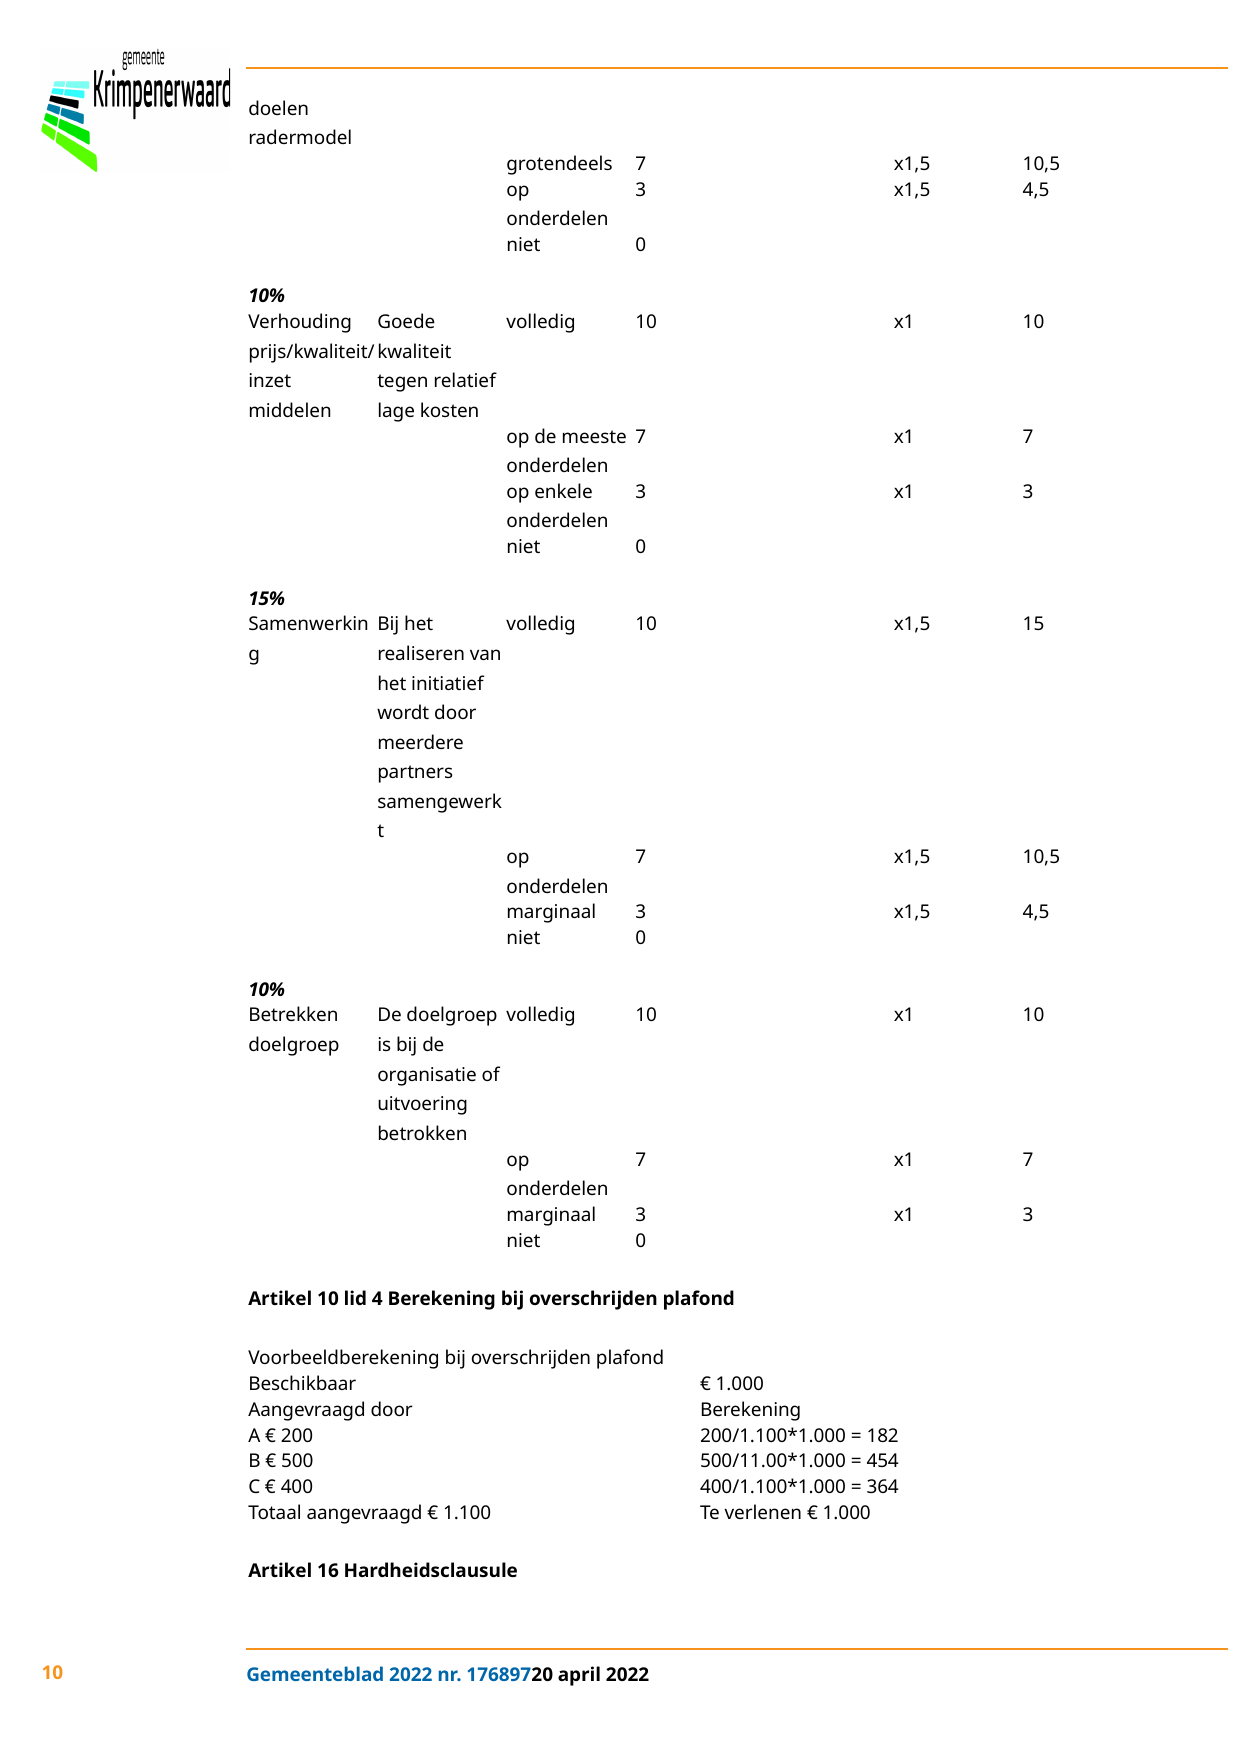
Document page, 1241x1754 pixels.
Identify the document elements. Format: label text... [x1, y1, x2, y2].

table_cell [248, 899, 377, 924]
table_cell [894, 976, 1022, 1002]
table_cell [377, 1201, 506, 1227]
table_cell [894, 95, 1022, 150]
table_cell [635, 950, 764, 976]
table_cell volledig [506, 1002, 635, 1146]
table_cell [377, 950, 506, 976]
table_cell [764, 559, 893, 585]
table_cell [1023, 283, 1152, 308]
table_cell [764, 844, 893, 899]
table_cell [506, 950, 635, 976]
table_header Voorbeeldberekening bij overschrijden plafond [248, 1345, 700, 1370]
table_cell 15 [1023, 611, 1152, 843]
table_cell [764, 423, 893, 478]
table_cell [635, 257, 764, 283]
table_cell [377, 559, 506, 585]
table_cell [506, 257, 635, 283]
table_cell [764, 1002, 893, 1146]
table_cell [377, 534, 506, 559]
table_cell 10 [1023, 1002, 1152, 1146]
table_cell [764, 950, 893, 976]
table_header [700, 1345, 1152, 1370]
table_cell [248, 176, 377, 231]
table_cell 0 [635, 925, 764, 950]
table_cell 7 [1023, 1146, 1152, 1201]
table_cell B € 500 [248, 1448, 700, 1473]
table_cell [764, 257, 893, 283]
table_cell [248, 257, 377, 283]
table_cell 10,5 [1023, 844, 1152, 899]
table_cell [764, 925, 893, 950]
table_cell [377, 844, 506, 899]
table_cell [506, 559, 635, 585]
table_cell volledig [506, 308, 635, 423]
table_cell niet [506, 1227, 635, 1252]
table_cell [1023, 559, 1152, 585]
table_cell x1,5 [894, 844, 1022, 899]
table_cell [894, 231, 1022, 257]
table_cell 200/1.100*1.000 = 182 [700, 1422, 1152, 1447]
text Artikel 16 Hardheidsclausule [248, 1557, 1152, 1583]
table_cell [764, 534, 893, 559]
table_cell op onderdelen [506, 844, 635, 899]
table_cell 500/11.00*1.000 = 454 [700, 1448, 1152, 1473]
table_cell [377, 231, 506, 257]
table_cell [377, 899, 506, 924]
table_cell op enkele onderdelen [506, 478, 635, 533]
table_cell [377, 257, 506, 283]
table_cell [1023, 976, 1152, 1002]
table_cell [635, 95, 764, 150]
table_cell [377, 478, 506, 533]
table_cell 400/1.100*1.000 = 364 [700, 1473, 1152, 1499]
table_cell x1 [894, 423, 1022, 478]
table_cell 0 [635, 1227, 764, 1252]
table_cell 4,5 [1023, 899, 1152, 924]
table_cell [764, 899, 893, 924]
table_cell grotendeels [506, 150, 635, 176]
table_cell [894, 925, 1022, 950]
table_cell x1 [894, 1146, 1022, 1201]
table_cell 3 [635, 478, 764, 533]
table_cell 10 [1023, 308, 1152, 423]
table_cell [894, 534, 1022, 559]
table_cell marginaal [506, 899, 635, 924]
table_cell op onderdelen [506, 176, 635, 231]
table_cell [248, 1227, 377, 1252]
table_cell op de meeste onderdelen [506, 423, 635, 478]
table_cell [248, 844, 377, 899]
table_cell 3 [635, 899, 764, 924]
table_cell [635, 559, 764, 585]
table_cell [894, 1227, 1022, 1252]
table_cell Goede kwaliteit tegen relatief lage kosten [377, 308, 506, 423]
table_cell 0 [635, 231, 764, 257]
table_cell Totaal aangevraagd € 1.100 [248, 1499, 700, 1525]
table_cell x1 [894, 478, 1022, 533]
table_cell [894, 559, 1022, 585]
table_cell [1023, 950, 1152, 976]
table_cell Betrekken doelgroep [248, 1002, 377, 1146]
table_cell x1,5 [894, 611, 1022, 843]
table_cell [764, 1201, 893, 1227]
table_cell 10% [248, 283, 893, 308]
table_cell [1023, 534, 1152, 559]
table_cell [506, 95, 635, 150]
table_cell [248, 423, 377, 478]
table_cell [894, 585, 1022, 611]
table_cell 7 [635, 150, 764, 176]
table_cell [1023, 231, 1152, 257]
table_cell [764, 1227, 893, 1252]
table_cell [894, 950, 1022, 976]
table_cell 3 [1023, 478, 1152, 533]
table_cell 7 [1023, 423, 1152, 478]
table_cell [894, 257, 1022, 283]
table_cell x1 [894, 1002, 1022, 1146]
table_cell [248, 925, 377, 950]
table_cell 3 [635, 1201, 764, 1227]
table_cell x1 [894, 308, 1022, 423]
table_cell Samenwerking [248, 611, 377, 843]
table_cell [248, 559, 377, 585]
table_cell [764, 95, 893, 150]
table_cell [1023, 1227, 1152, 1252]
table_cell niet [506, 925, 635, 950]
table_cell Bij het realiseren van het initiatief wordt door meerdere partners samengewerkt [377, 611, 506, 843]
table_cell Berekening [700, 1396, 1152, 1422]
table_cell [377, 1227, 506, 1252]
table_cell De doelgroep is bij de organisatie of uitvoering betrokken [377, 1002, 506, 1146]
table_cell [377, 423, 506, 478]
table_cell Te verlenen € 1.000 [700, 1499, 1152, 1525]
table_cell [764, 308, 893, 423]
text Artikel 10 lid 4 Berekening bij overschrijden plafond [248, 1285, 1152, 1311]
table_cell x1 [894, 1201, 1022, 1227]
table_cell [764, 176, 893, 231]
table_cell [248, 150, 377, 176]
table_cell 3 [1023, 1201, 1152, 1227]
table_cell [894, 283, 1022, 308]
table_cell [1023, 257, 1152, 283]
table_cell 10 [635, 1002, 764, 1146]
table_cell x1,5 [894, 150, 1022, 176]
table_cell volledig [506, 611, 635, 843]
table_cell marginaal [506, 1201, 635, 1227]
table_cell niet [506, 231, 635, 257]
table_cell A € 200 [248, 1422, 700, 1447]
table_cell C € 400 [248, 1473, 700, 1499]
table_cell [1023, 95, 1152, 150]
table_cell [248, 478, 377, 533]
table_cell € 1.000 [700, 1370, 1152, 1396]
table_cell [377, 176, 506, 231]
table_cell [764, 611, 893, 843]
table_cell 3 [635, 176, 764, 231]
table_cell 7 [635, 423, 764, 478]
table_cell [248, 534, 377, 559]
table_cell 10% [248, 976, 893, 1002]
table_cell 15% [248, 585, 893, 611]
table_cell 0 [635, 534, 764, 559]
table_cell doelen radermodel [248, 95, 377, 150]
table_cell [377, 1146, 506, 1201]
table_cell Beschikbaar [248, 1370, 700, 1396]
table_cell 4,5 [1023, 176, 1152, 231]
picture [41, 47, 231, 172]
table_cell Verhouding prijs/kwaliteit/inzet middelen [248, 308, 377, 423]
table_cell 10 [635, 308, 764, 423]
table_cell [1023, 925, 1152, 950]
table_cell [377, 95, 506, 150]
table_cell [377, 150, 506, 176]
table_cell 7 [635, 1146, 764, 1201]
table_cell niet [506, 534, 635, 559]
table_cell x1,5 [894, 176, 1022, 231]
table_cell [764, 231, 893, 257]
table_cell [248, 231, 377, 257]
table_cell [1023, 585, 1152, 611]
table_cell 10 [635, 611, 764, 843]
table_cell [248, 950, 377, 976]
table_cell x1,5 [894, 899, 1022, 924]
table_cell [377, 925, 506, 950]
table_cell [764, 478, 893, 533]
table_cell op onderdelen [506, 1146, 635, 1201]
table_cell Aangevraagd door [248, 1396, 700, 1422]
table_cell [248, 1201, 377, 1227]
table_cell 7 [635, 844, 764, 899]
table_cell 10,5 [1023, 150, 1152, 176]
table_cell [764, 150, 893, 176]
table_cell [248, 1146, 377, 1201]
table_cell [764, 1146, 893, 1201]
